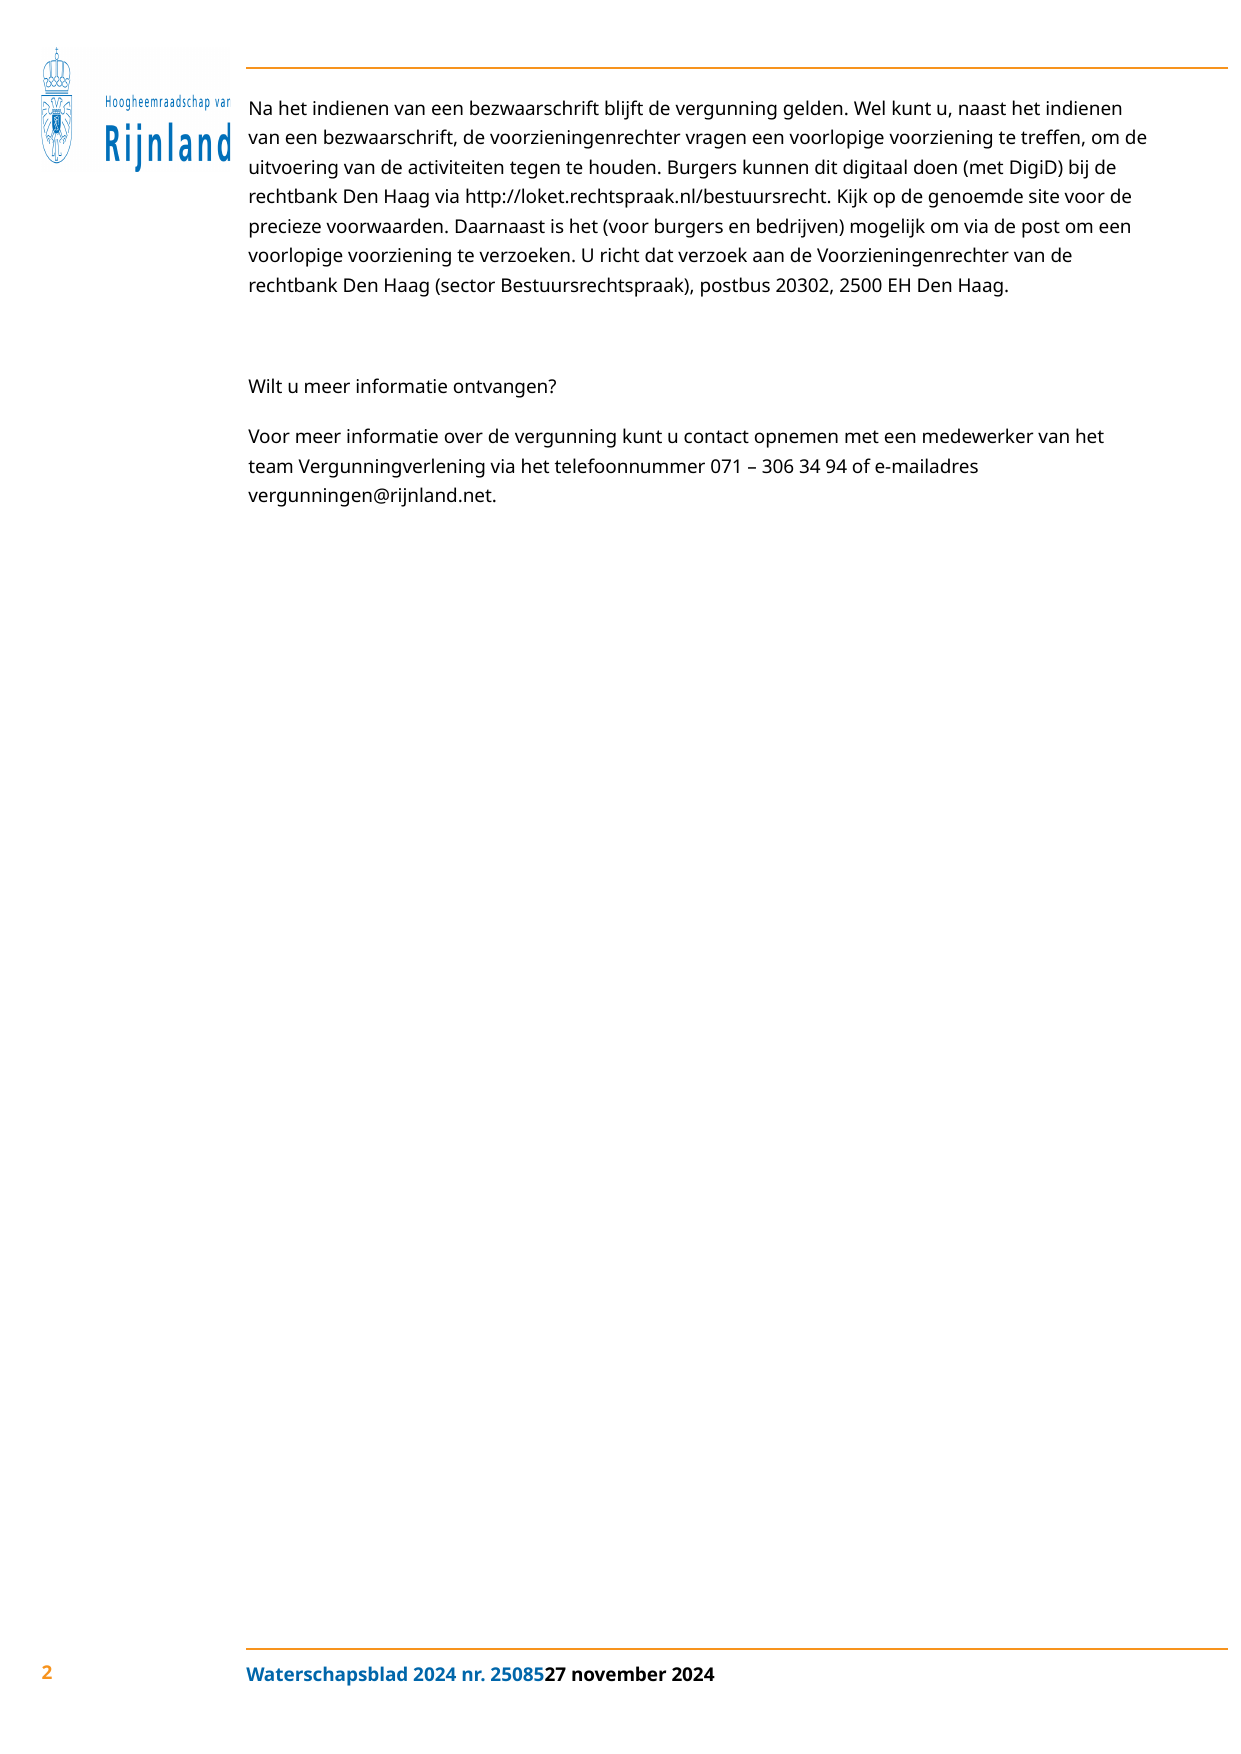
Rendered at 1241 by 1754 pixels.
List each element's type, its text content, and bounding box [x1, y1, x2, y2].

text Voor meer informatie over de vergunning kunt u contact opnemen met een medewerker van het team Vergunningverlening via het telefoonnummer 071 – 306 34 94 of e-mailadres vergunningen@rijnland.net. [248, 423, 1152, 508]
picture [41, 47, 231, 172]
text Wilt u meer informatie ontvangen? [248, 373, 1152, 399]
text Na het indienen van een bezwaarschrift blijft de vergunning gelden. Wel kunt u, naast het indienen van een bezwaarschrift, de voorzieningenrechter vragen een voorlopige voorziening te treffen, om de uitvoering van de activiteiten tegen te houden. Burgers kunnen dit digitaal doen (met DigiD) bij de rechtbank Den Haag via http://loket.rechtspraak.nl/bestuursrecht. Kijk op de genoemde site voor de precieze voorwaarden. Daarnaast is het (voor burgers en bedrijven) mogelijk om via de post om een voorlopige voorziening te verzoeken. U richt dat verzoek aan de Voorzieningenrechter van de rechtbank Den Haag (sector Bestuursrechtspraak), postbus 20302, 2500 EH Den Haag. [248, 95, 1152, 298]
